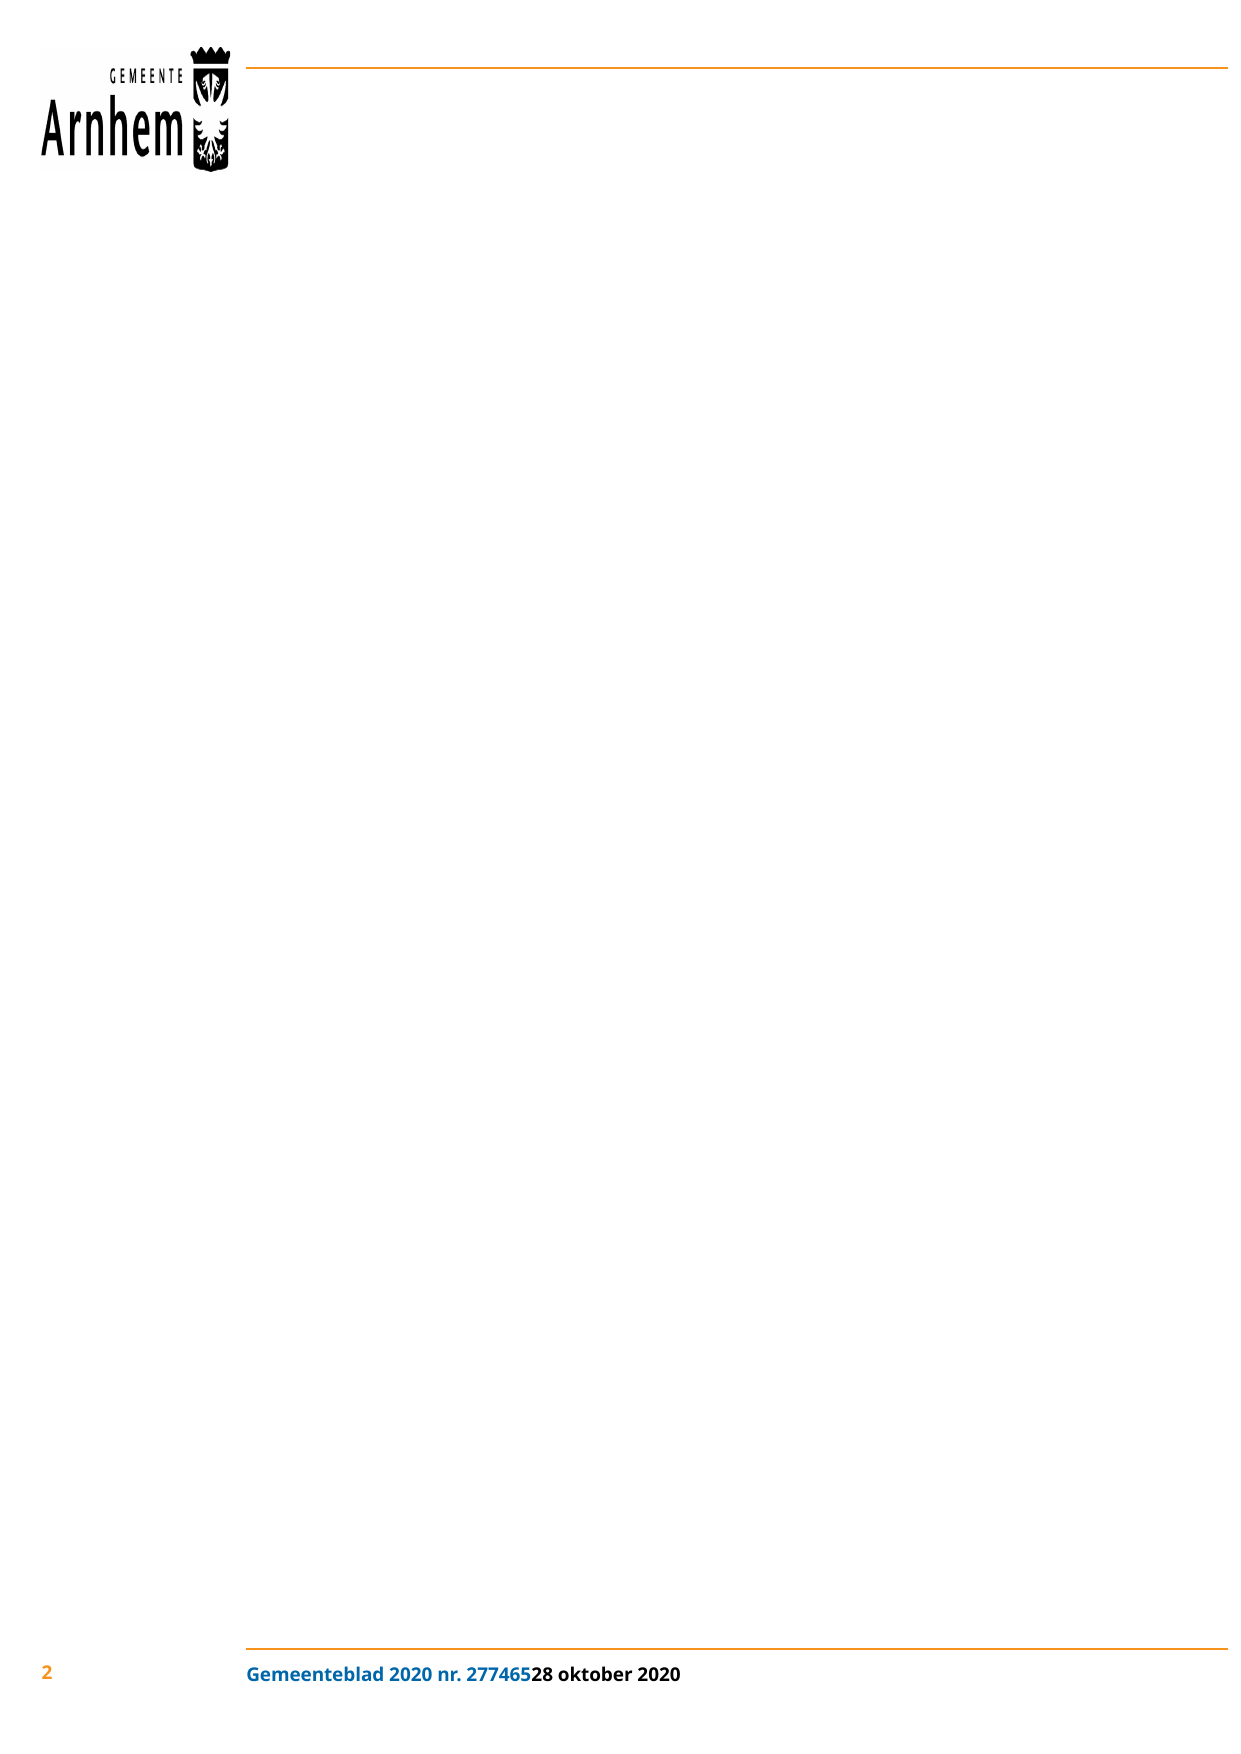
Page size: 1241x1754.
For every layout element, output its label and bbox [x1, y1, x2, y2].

picture [41, 47, 231, 172]
